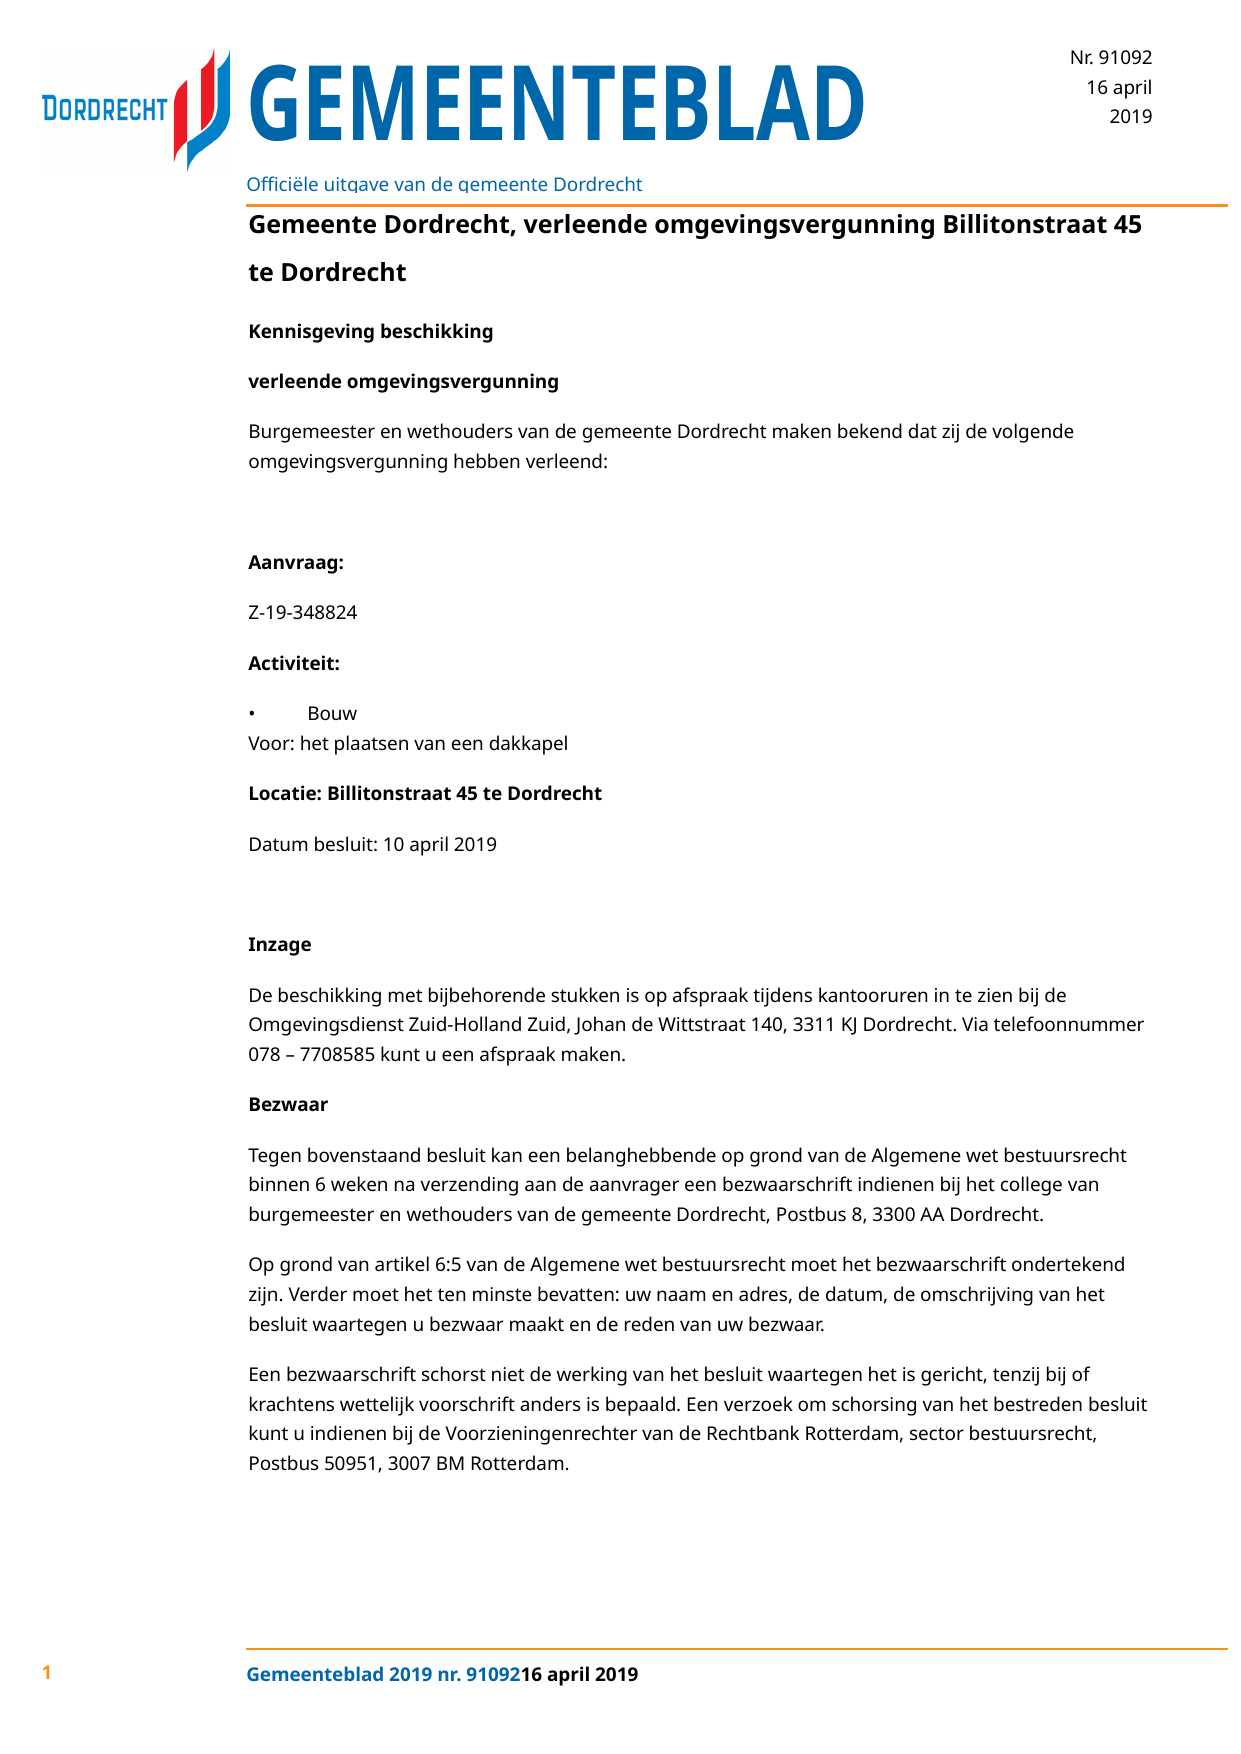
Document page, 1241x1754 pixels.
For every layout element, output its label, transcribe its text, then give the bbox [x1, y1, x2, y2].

text verleende omgevingsvergunning [248, 368, 1152, 394]
text De beschikking met bijbehorende stukken is op afspraak tijdens kantooruren in te zien bij de Omgevingsdienst Zuid-Holland Zuid, Johan de Wittstraat 140, 3311 KJ Dordrecht. Via telefoonnummer 078 – 7708585 kunt u een afspraak maken. [248, 982, 1152, 1067]
text Datum besluit: 10 april 2019 [248, 831, 1152, 857]
list Bouw [248, 700, 1152, 726]
picture [41, 47, 231, 172]
text Activiteit: [248, 650, 1152, 676]
text Inzage [248, 932, 1152, 957]
text Kennisgeving beschikking [248, 318, 1152, 344]
text Bezwaar [248, 1092, 1152, 1117]
text Gemeente Dordrecht, verleende omgevingsvergunning Billitonstraat 45 te Dordrecht [248, 207, 1152, 288]
text Z-19-348824 [248, 599, 1152, 625]
text Op grond van artikel 6:5 van de Algemene wet bestuursrecht moet het bezwaarschrift ondertekend zijn. Verder moet het ten minste bevatten: uw naam en adres, de datum, de omschrijving van het besluit waartegen u bezwaar maakt en de reden van uw bezwaar. [248, 1252, 1152, 1337]
text Tegen bovenstaand besluit kan een belanghebbende op grond van de Algemene wet bestuursrecht binnen 6 weken na verzending aan de aanvrager een bezwaarschrift indienen bij het college van burgemeester en wethouders van de gemeente Dordrecht, Postbus 8, 3300 AA Dordrecht. [248, 1142, 1152, 1227]
text Locatie: Billitonstraat 45 te Dordrecht [248, 780, 1152, 806]
text Burgemeester en wethouders van de gemeente Dordrecht maken bekend dat zij de volgende omgevingsvergunning hebben verleend: [248, 419, 1152, 474]
text Een bezwaarschrift schorst niet de werking van het besluit waartegen het is gericht, tenzij bij of krachtens wettelijk voorschrift anders is bepaald. Een verzoek om schorsing van het bestreden besluit kunt u indienen bij de Voorzieningenrechter van de Rechtbank Rotterdam, sector bestuursrecht, Postbus 50951, 3007 BM Rotterdam. [248, 1361, 1152, 1476]
text Voor: het plaatsen van een dakkapel [248, 730, 1152, 756]
text Aanvraag: [248, 549, 1152, 575]
